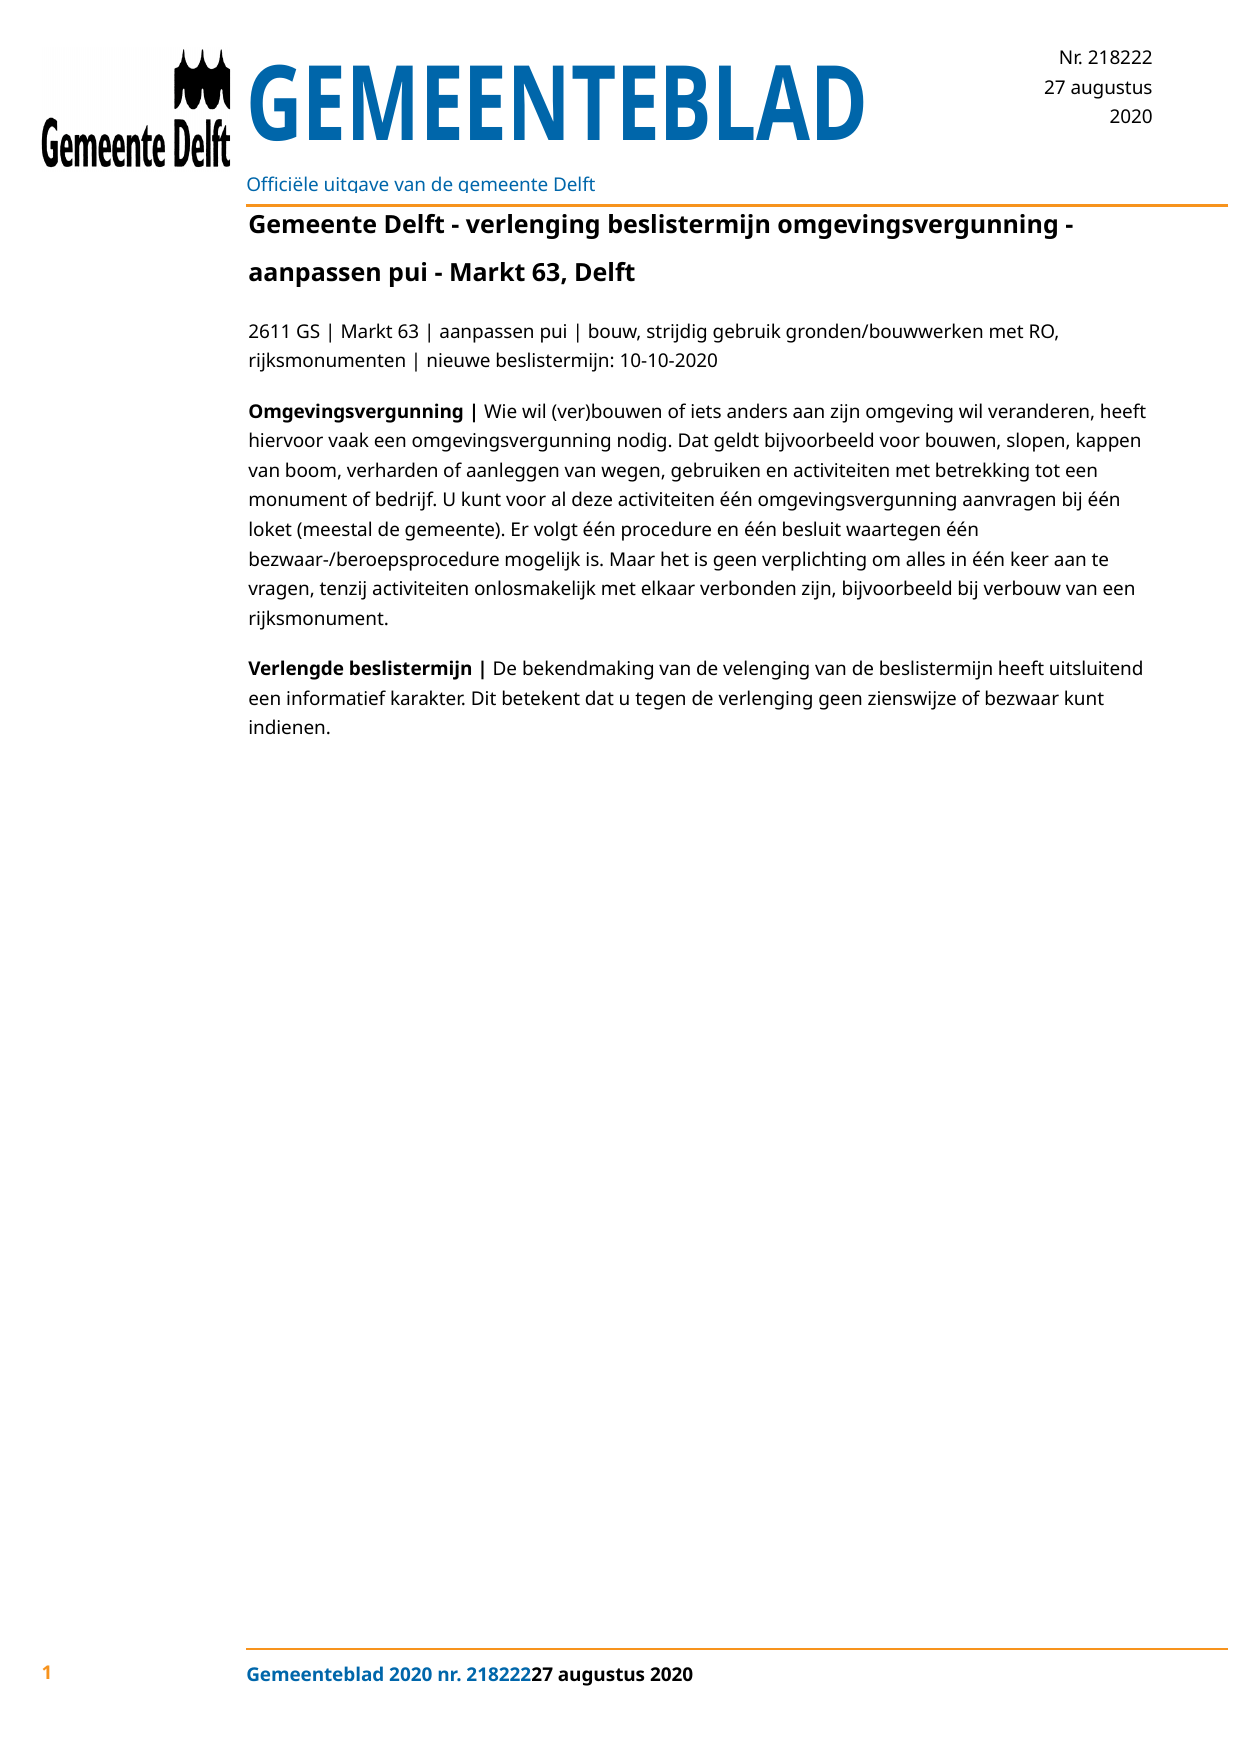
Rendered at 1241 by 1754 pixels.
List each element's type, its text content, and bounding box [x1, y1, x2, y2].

text Omgevingsvergunning | Wie wil (ver)bouwen of iets anders aan zijn omgeving wil veranderen, heeft hiervoor vaak een omgevingsvergunning nodig. Dat geldt bijvoorbeeld voor bouwen, slopen, kappen van boom, verharden of aanleggen van wegen, gebruiken en activiteiten met betrekking tot een monument of bedrijf. U kunt voor al deze activiteiten één omgevingsvergunning aanvragen bij één loket (meestal de gemeente). Er volgt één procedure en één besluit waartegen één bezwaar-/beroepsprocedure mogelijk is. Maar het is geen verplichting om alles in één keer aan te vragen, tenzij activiteiten onlosmakelijk met elkaar verbonden zijn, bijvoorbeeld bij verbouw van een rijksmonument. [248, 398, 1152, 631]
picture [41, 47, 231, 172]
text Verlengde beslistermijn | De bekendmaking van de velenging van de beslistermijn heeft uitsluitend een informatief karakter. Dit betekent dat u tegen de verlenging geen zienswijze of bezwaar kunt indienen. [248, 655, 1152, 740]
text Gemeente Delft - verlenging beslistermijn omgevingsvergunning - aanpassen pui - Markt 63, Delft [248, 207, 1152, 288]
text 2611 GS | Markt 63 | aanpassen pui | bouw, strijdig gebruik gronden/bouwwerken met RO, rijksmonumenten | nieuwe beslistermijn: 10-10-2020 [248, 318, 1152, 373]
